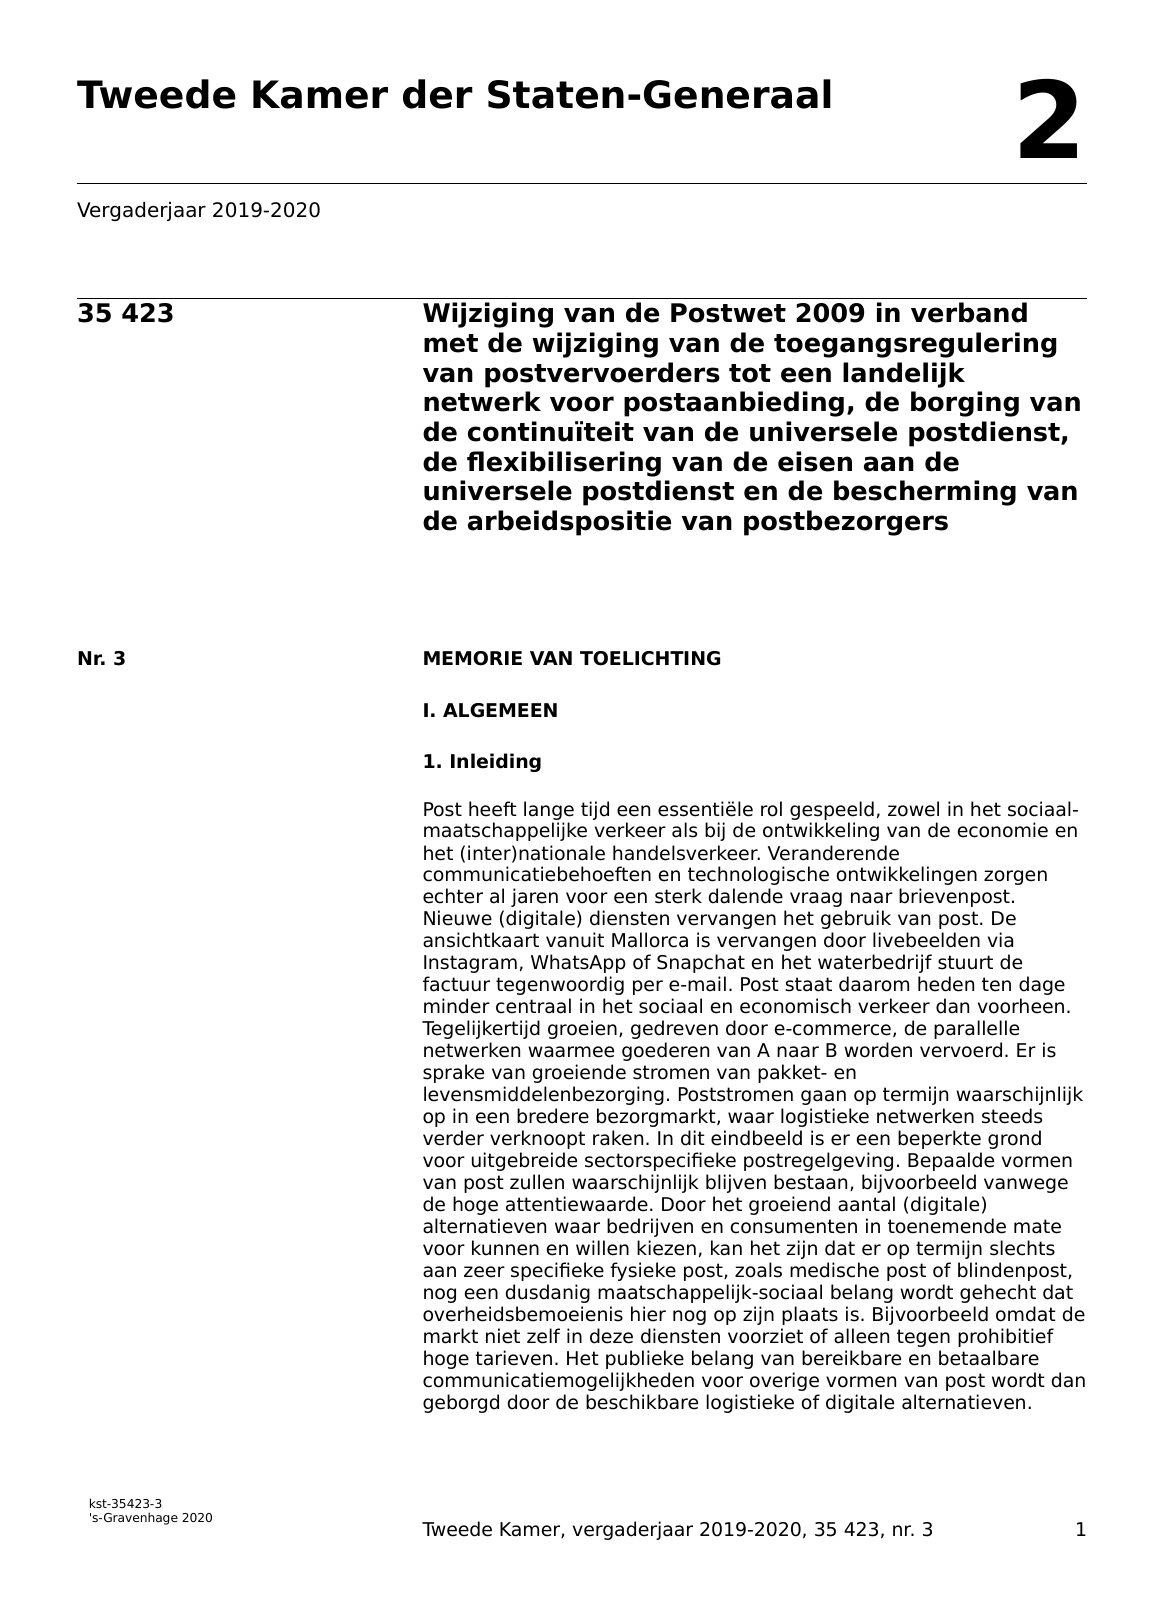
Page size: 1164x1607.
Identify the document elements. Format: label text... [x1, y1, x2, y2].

subtitle 1. Inleiding [422, 751, 1087, 773]
table_header 2 [886, 59, 1087, 183]
subtitle I. ALGEMEEN [422, 699, 1087, 721]
text Post heeft lange tijd een essentiële rol gespeeld, zowel in het sociaal-maatschappelijke verkeer als bij de ontwikkeling van de economie en het (inter)nationale handelsverkeer. Veranderende communicatiebehoeften en technologische ontwikkelingen zorgen echter al jaren voor een sterk dalende vraag naar brievenpost. Nieuwe (digitale) diensten vervangen het gebruik van post. De ansichtkaart vanuit Mallorca is vervangen door livebeelden via Instagram, WhatsApp of Snapchat en het waterbedrijf stuurt de factuur tegenwoordig per e-mail. Post staat daarom heden ten dage minder centraal in het sociaal en economisch verkeer dan voorheen. [422, 798, 1087, 1018]
text 's-Gravenhage 2020 [88, 1511, 323, 1525]
subtitle Nr. 3 MEMORIE VAN TOELICHTING [77, 647, 1087, 669]
subtitle 35 423 Wijziging van de Postwet 2009 in verband met de wijziging van de toegangsregulering van postvervoerders tot een landelijk netwerk voor postaanbieding, de borging van de continuïteit van de universele postdienst, de flexibilisering van de eisen aan de universele postdienst en de bescherming van de arbeidspositie van postbezorgers [77, 299, 1087, 536]
text kst-35423-3 [88, 1497, 323, 1511]
table_header Tweede Kamer der Staten-Generaal [77, 59, 886, 183]
table_cell Vergaderjaar 2019-2020 [77, 184, 1087, 298]
text Tegelijkertijd groeien, gedreven door e-commerce, de parallelle netwerken waarmee goederen van A naar B worden vervoerd. Er is sprake van groeiende stromen van pakket- en levensmiddelenbezorging. Poststromen gaan op termijn waarschijnlijk op in een bredere bezorgmarkt, waar logistieke netwerken steeds verder verknoopt raken. In dit eindbeeld is er een beperkte grond voor uitgebreide sectorspecifieke postregelgeving. Bepaalde vormen van post zullen waarschijnlijk blijven bestaan, bijvoorbeeld vanwege de hoge attentiewaarde. Door het groeiend aantal (digitale) alternatieven waar bedrijven en consumenten in toenemende mate voor kunnen en willen kiezen, kan het zijn dat er op termijn slechts aan zeer specifieke fysieke post, zoals medische post of blindenpost, nog een dusdanig maatschappelijk-sociaal belang wordt gehecht dat overheidsbemoeienis hier nog op zijn plaats is. Bijvoorbeeld omdat de markt niet zelf in deze diensten voorziet of alleen tegen prohibitief hoge tarieven. Het publieke belang van bereikbare en betaalbare communicatiemogelijkheden voor overige vormen van post wordt dan geborgd door de beschikbare logistieke of digitale alternatieven. [422, 1018, 1087, 1414]
